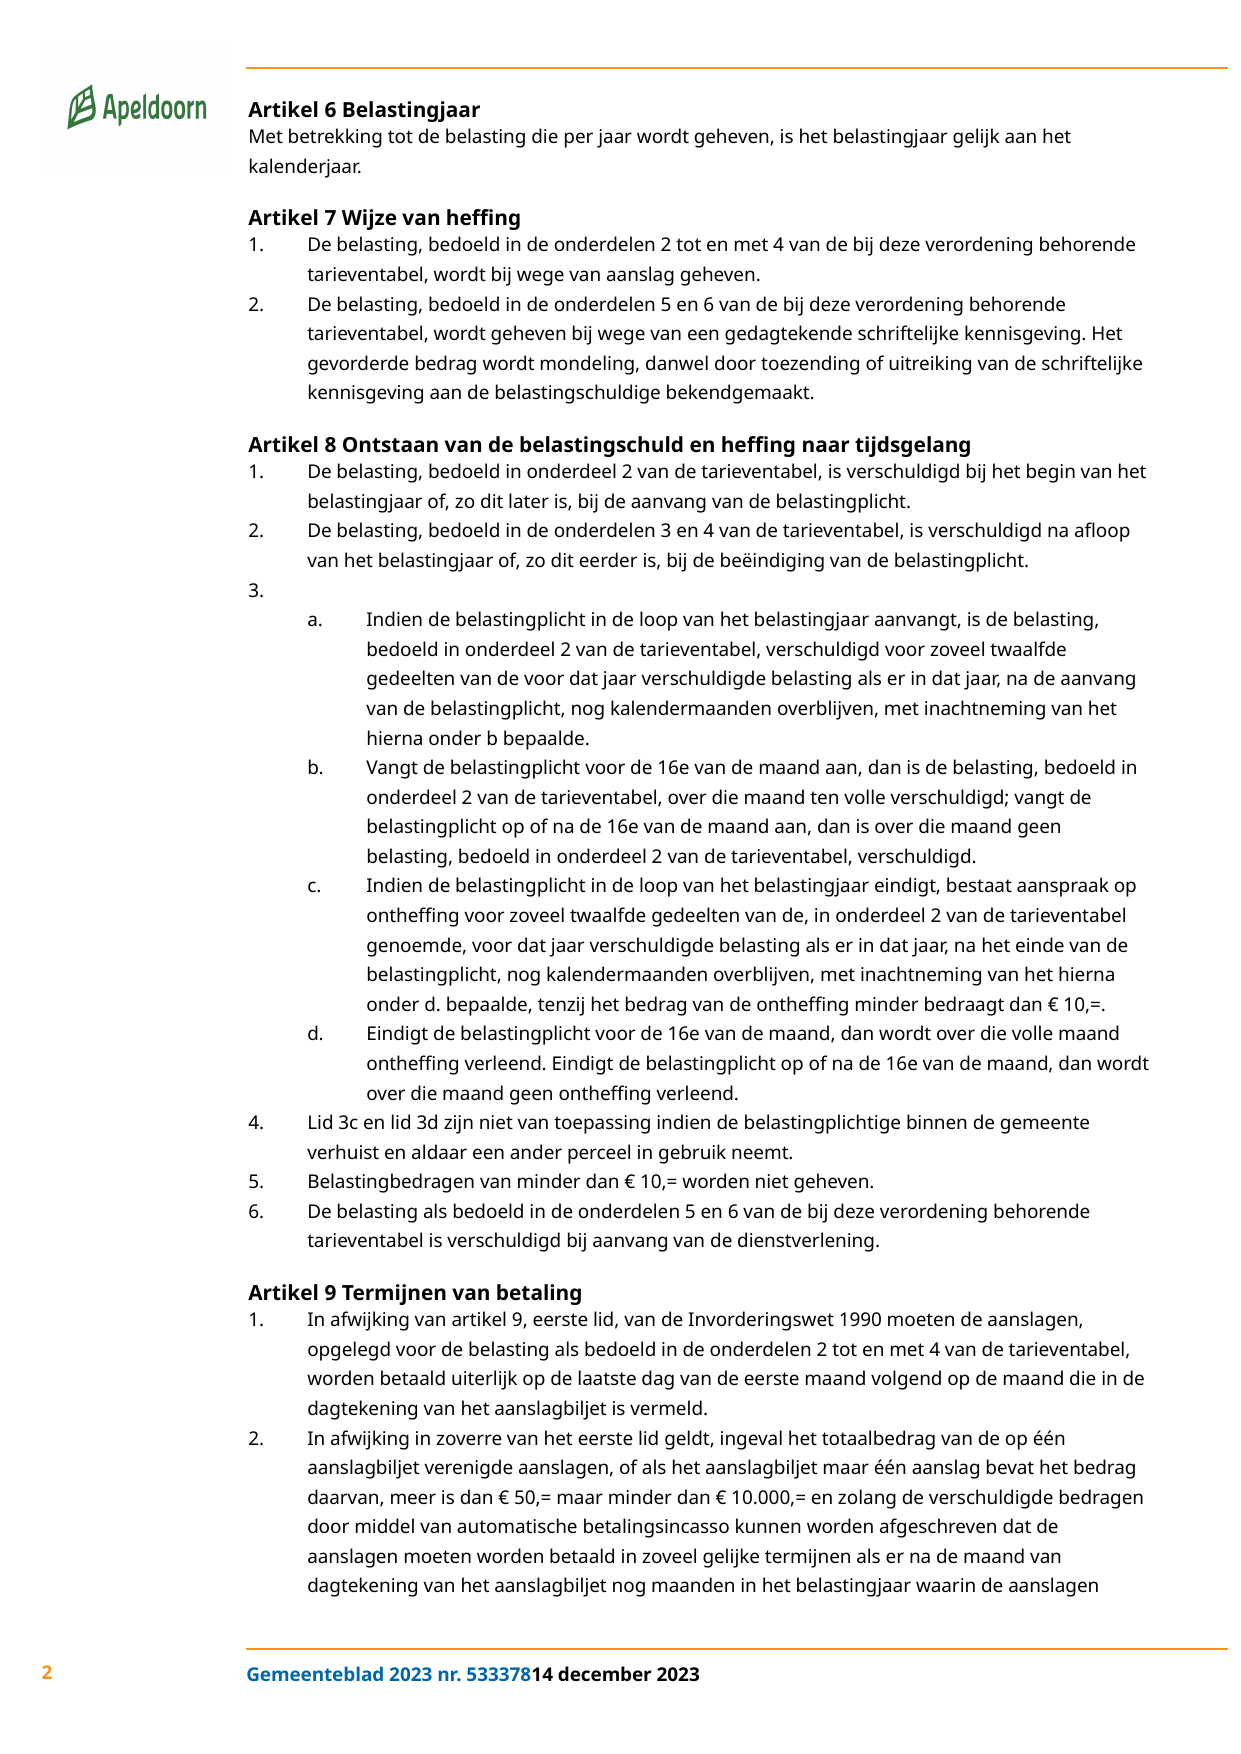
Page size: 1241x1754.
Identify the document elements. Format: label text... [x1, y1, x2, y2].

list De belasting, bedoeld in de onderdelen 2 tot en met 4 van de bij deze verordening behorende tarieventabel, wordt bij wege van aanslag geheven. [248, 232, 1152, 287]
list Eindigt de belastingplicht voor de 16e van de maand, dan wordt over die volle maand ontheffing verleend. Eindigt de belastingplicht op of na de 16e van de maand, dan wordt over die maand geen ontheffing verleend. [307, 1021, 1152, 1105]
text Met betrekking tot de belasting die per jaar wordt geheven, is het belastingjaar gelijk aan het kalenderjaar. [248, 123, 1152, 178]
list De belasting, bedoeld in de onderdelen 5 en 6 van de bij deze verordening behorende tarieventabel, wordt geheven bij wege van een gedagtekende schriftelijke kennisgeving. Het gevorderde bedrag wordt mondeling, danwel door toezending of uitreiking van de schriftelijke kennisgeving aan de belastingschuldige bekendgemaakt. [248, 291, 1152, 405]
list De belasting, bedoeld in onderdeel 2 van de tarieventabel, is verschuldigd bij het begin van het belastingjaar of, zo dit later is, bij de aanvang van de belastingplicht. [248, 458, 1152, 514]
list In afwijking van artikel 9, eerste lid, van de Invorderingswet 1990 moeten de aanslagen, opgelegd voor de belasting als bedoeld in de onderdelen 2 tot en met 4 van de tarieventabel, worden betaald uiterlijk op de laatste dag van de eerste maand volgend op de maand die in de dagtekening van het aanslagbiljet is vermeld. [248, 1306, 1152, 1421]
text Artikel 6 Belastingjaar [248, 95, 1152, 123]
text Artikel 7 Wijze van heffing [248, 203, 1152, 232]
list De belasting als bedoeld in de onderdelen 5 en 6 van de bij deze verordening behorende tarieventabel is verschuldigd bij aanvang van de dienstverlening. [248, 1198, 1152, 1253]
list Vangt de belastingplicht voor de 16e van de maand aan, dan is de belasting, bedoeld in onderdeel 2 van de tarieventabel, over die maand ten volle verschuldigd; vangt de belastingplicht op of na de 16e van de maand aan, dan is over die maand geen belasting, bedoeld in onderdeel 2 van de tarieventabel, verschuldigd. [307, 754, 1152, 869]
list Belastingbedragen van minder dan € 10,= worden niet geheven. [248, 1168, 1152, 1194]
picture [41, 47, 231, 172]
list Indien de belastingplicht in de loop van het belastingjaar eindigt, bestaat aanspraak op ontheffing voor zoveel twaalfde gedeelten van de, in onderdeel 2 van de tarieventabel genoemde, voor dat jaar verschuldigde belasting als er in dat jaar, na het einde van de belastingplicht, nog kalendermaanden overblijven, met inachtneming van het hierna onder d. bepaalde, tenzij het bedrag van de ontheffing minder bedraagt dan € 10,=. [307, 873, 1152, 1017]
list De belasting, bedoeld in de onderdelen 3 en 4 van de tarieventabel, is verschuldigd na afloop van het belastingjaar of, zo dit eerder is, bij de beëindiging van de belastingplicht. [248, 518, 1152, 573]
list Lid 3c en lid 3d zijn niet van toepassing indien de belastingplichtige binnen de gemeente verhuist en aldaar een ander perceel in gebruik neemt. [248, 1109, 1152, 1164]
text Artikel 8 Ontstaan van de belastingschuld en heffing naar tijdsgelang [248, 430, 1152, 458]
list In afwijking in zoverre van het eerste lid geldt, ingeval het totaalbedrag van de op één aanslagbiljet verenigde aanslagen, of als het aanslagbiljet maar één aanslag bevat het bedrag daarvan, meer is dan € 50,= maar minder dan € 10.000,= en zolang de verschuldigde bedragen door middel van automatische betalingsincasso kunnen worden afgeschreven dat de aanslagen moeten worden betaald in zoveel gelijke termijnen als er na de maand van dagtekening van het aanslagbiljet nog maanden in het belastingjaar waarin de aanslagen [248, 1425, 1152, 1598]
text Artikel 9 Termijnen van betaling [248, 1278, 1152, 1306]
list Indien de belastingplicht in de loop van het belastingjaar aanvangt, is de belasting, bedoeld in onderdeel 2 van de tarieventabel, verschuldigd voor zoveel twaalfde gedeelten van de voor dat jaar verschuldigde belasting als er in dat jaar, na de aanvang van de belastingplicht, nog kalendermaanden overblijven, met inachtneming van het hierna onder b bepaalde. [307, 606, 1152, 750]
